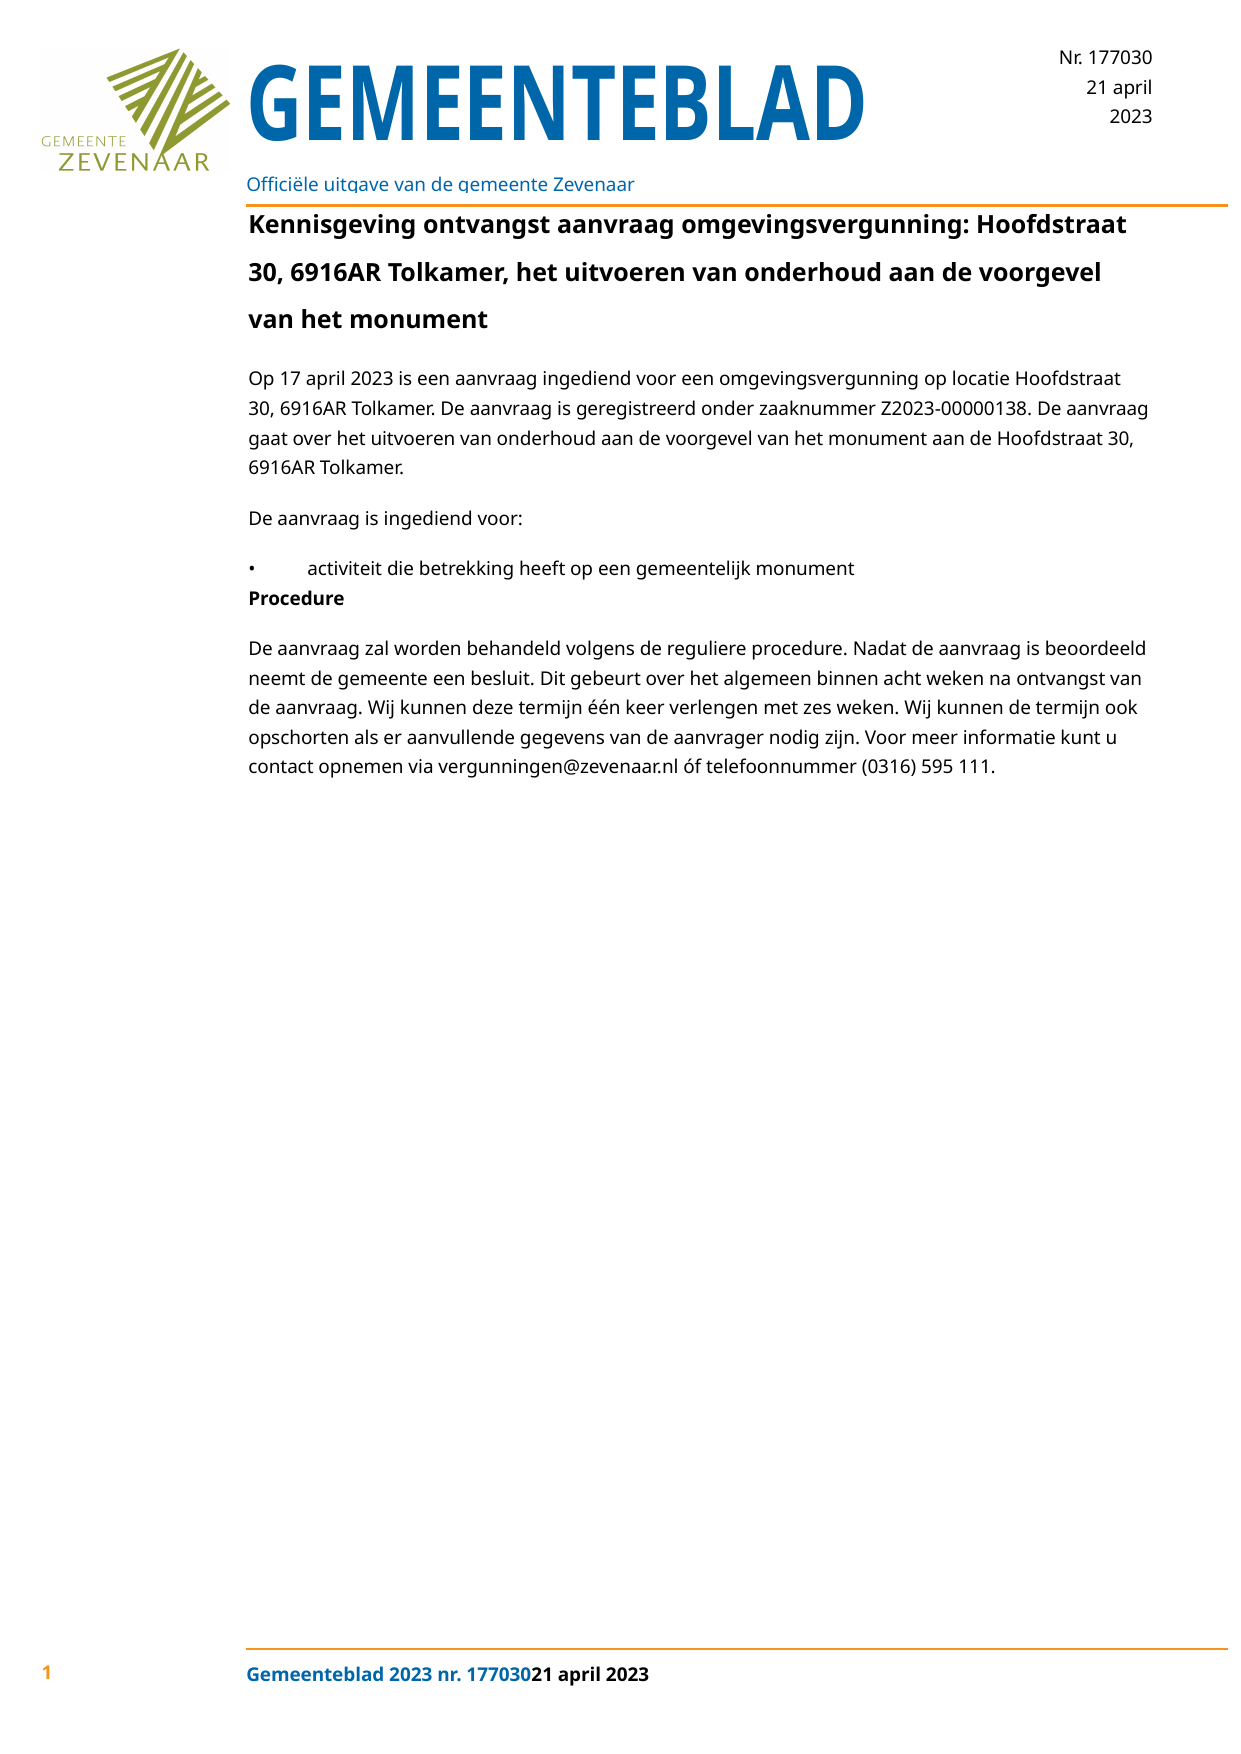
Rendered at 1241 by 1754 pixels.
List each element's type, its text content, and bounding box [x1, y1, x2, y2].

text De aanvraag is ingediend voor: [248, 505, 1152, 530]
text Kennisgeving ontvangst aanvraag omgevingsvergunning: Hoofdstraat 30, 6916AR Tolkamer, het uitvoeren van onderhoud aan de voorgevel van het monument [248, 207, 1152, 336]
text De aanvraag zal worden behandeld volgens de reguliere procedure. Nadat de aanvraag is beoordeeld neemt de gemeente een besluit. Dit gebeurt over het algemeen binnen acht weken na ontvangst van de aanvraag. Wij kunnen deze termijn één keer verlengen met zes weken. Wij kunnen de termijn ook opschorten als er aanvullende gegevens van de aanvrager nodig zijn. Voor meer informatie kunt u contact opnemen via vergunningen@zevenaar.nl óf telefoonnummer (0316) 595 111. [248, 635, 1152, 779]
picture [41, 47, 231, 172]
list activiteit die betrekking heeft op een gemeentelijk monument [248, 555, 1152, 581]
text Op 17 april 2023 is een aanvraag ingediend voor een omgevingsvergunning op locatie Hoofdstraat 30, 6916AR Tolkamer. De aanvraag is geregistreerd onder zaaknummer Z2023-00000138. De aanvraag gaat over het uitvoeren van onderhoud aan de voorgevel van het monument aan de Hoofdstraat 30, 6916AR Tolkamer. [248, 366, 1152, 480]
text Procedure [248, 585, 1152, 610]
